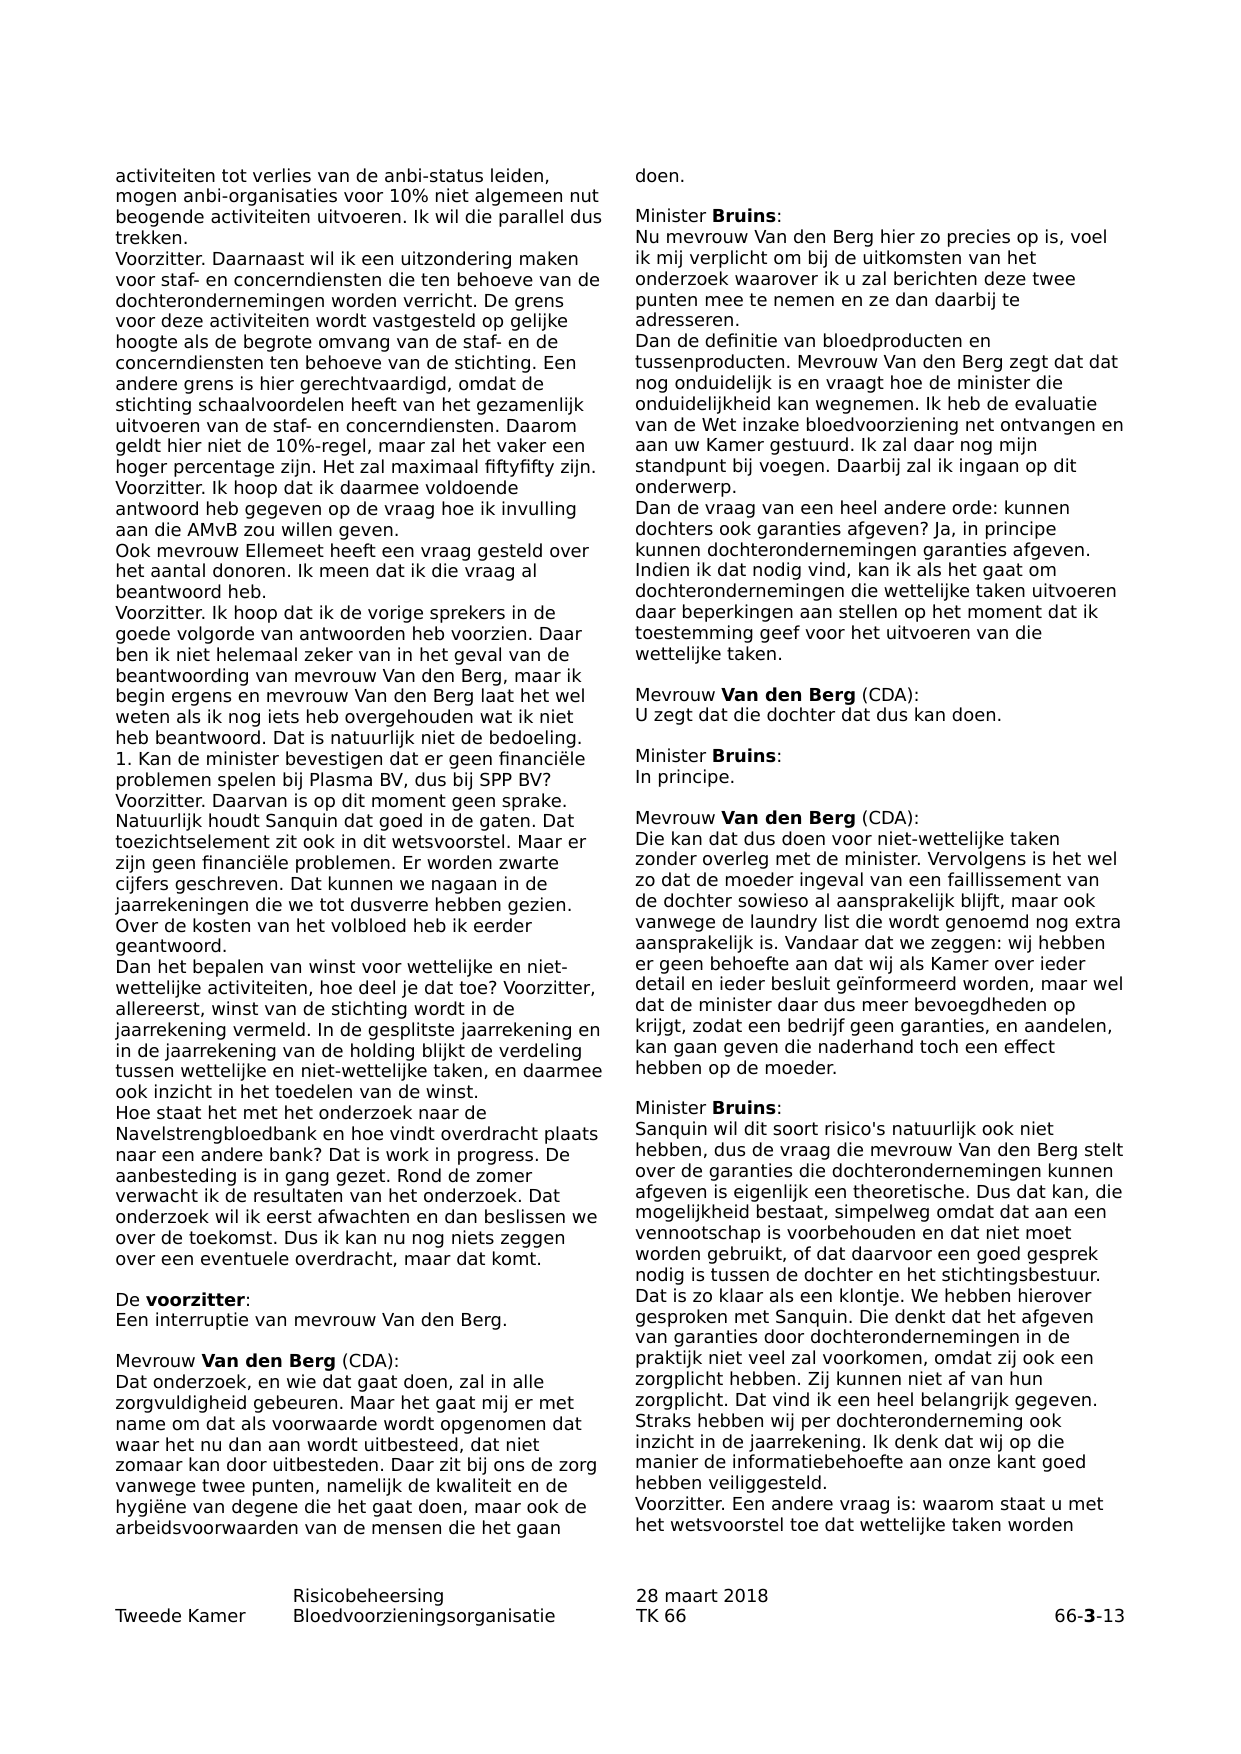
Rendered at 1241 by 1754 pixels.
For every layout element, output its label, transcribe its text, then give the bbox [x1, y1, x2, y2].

text Mevrouw Van den Berg (CDA): [115, 1351, 605, 1372]
text U zegt dat die dochter dat dus kan doen. [635, 705, 1125, 726]
text Sanquin wil dit soort risico's natuurlijk ook niet hebben, dus de vraag die mevrouw Van den Berg stelt over de garanties die dochterondernemingen kunnen afgeven is eigenlijk een theoretische. Dus dat kan, die mogelijkheid bestaat, simpelweg omdat dat aan een vennootschap is voorbehouden en dat niet moet worden gebruikt, of dat daarvoor een goed gesprek nodig is tussen de dochter en het stichtingsbestuur. Dat is zo klaar als een klontje. We hebben hierover gesproken met Sanquin. Die denkt dat het afgeven van garanties door dochterondernemingen in de praktijk niet veel zal voorkomen, omdat zij ook een zorgplicht hebben. Zij kunnen niet af van hun zorgplicht. Dat vind ik een heel belangrijk gegeven. Straks hebben wij per dochteronderneming ook inzicht in de jaarrekening. Ik denk dat wij op die manier de informatiebehoefte aan onze kant goed hebben veiliggesteld. [635, 1119, 1125, 1494]
text Voorzitter. Daarnaast wil ik een uitzondering maken voor staf- en concerndiensten die ten behoeve van de dochterondernemingen worden verricht. De grens voor deze activiteiten wordt vastgesteld op gelijke hoogte als de begrote omvang van de staf- en de concerndiensten ten behoeve van de stichting. Een andere grens is hier gerechtvaardigd, omdat de stichting schaalvoordelen heeft van het gezamenlijk uitvoeren van de staf- en concerndiensten. Daarom geldt hier niet de 10%-regel, maar zal het vaker een hoger percentage zijn. Het zal maximaal fiftyfifty zijn. Voorzitter. Ik hoop dat ik daarmee voldoende antwoord heb gegeven op de vraag hoe ik invulling aan die AMvB zou willen geven. [115, 249, 605, 540]
text Voorzitter. Ik hoop dat ik de vorige sprekers in de goede volgorde van antwoorden heb voorzien. Daar ben ik niet helemaal zeker van in het geval van de beantwoording van mevrouw Van den Berg, maar ik begin ergens en mevrouw Van den Berg laat het wel weten als ik nog iets heb overgehouden wat ik niet heb beantwoord. Dat is natuurlijk niet de bedoeling. [115, 603, 605, 749]
text In principe. [635, 767, 1125, 787]
text doen. [635, 165, 1125, 186]
text Dat onderzoek, en wie dat gaat doen, zal in alle zorgvuldigheid gebeuren. Maar het gaat mij er met name om dat als voorwaarde wordt opgenomen dat waar het nu dan aan wordt uitbesteed, dat niet zomaar kan door uitbesteden. Daar zit bij ons de zorg vanwege twee punten, namelijk de kwaliteit en de hygiëne van degene die het gaat doen, maar ook de arbeidsvoorwaarden van de mensen die het gaan [115, 1372, 605, 1538]
text 1. Kan de minister bevestigen dat er geen financiële problemen spelen bij Plasma BV, dus bij SPP BV? Voorzitter. Daarvan is op dit moment geen sprake. Natuurlijk houdt Sanquin dat goed in de gaten. Dat toezichtselement zit ook in dit wetsvoorstel. Maar er zijn geen financiële problemen. Er worden zwarte cijfers geschreven. Dat kunnen we nagaan in de jaarrekeningen die we tot dusverre hebben gezien. [115, 749, 605, 915]
text Dan het bepalen van winst voor wettelijke en niet-wettelijke activiteiten, hoe deel je dat toe? Voorzitter, allereerst, winst van de stichting wordt in de jaarrekening vermeld. In de gesplitste jaarrekening en in de jaarrekening van de holding blijkt de verdeling tussen wettelijke en niet-wettelijke taken, en daarmee ook inzicht in het toedelen van de winst. [115, 957, 605, 1103]
text Over de kosten van het volbloed heb ik eerder geantwoord. [115, 915, 605, 957]
text Minister Bruins: [635, 206, 1125, 227]
text Minister Bruins: [635, 746, 1125, 767]
text Nu mevrouw Van den Berg hier zo precies op is, voel ik mij verplicht om bij de uitkomsten van het onderzoek waarover ik u zal berichten deze twee punten mee te nemen en ze dan daarbij te adresseren. [635, 227, 1125, 331]
text Voorzitter. Een andere vraag is: waarom staat u met het wetsvoorstel toe dat wettelijke taken worden [635, 1494, 1125, 1536]
text Die kan dat dus doen voor niet-wettelijke taken zonder overleg met de minister. Vervolgens is het wel zo dat de moeder ingeval van een faillissement van de dochter sowieso al aansprakelijk blijft, maar ook vanwege de laundry list die wordt genoemd nog extra aansprakelijk is. Vandaar dat we zeggen: wij hebben er geen behoefte aan dat wij als Kamer over ieder detail en ieder besluit geïnformeerd worden, maar wel dat de minister daar dus meer bevoegdheden op krijgt, zodat een bedrijf geen garanties, en aandelen, kan gaan geven die naderhand toch een effect hebben op de moeder. [635, 828, 1125, 1078]
text Ook mevrouw Ellemeet heeft een vraag gesteld over het aantal donoren. Ik meen dat ik die vraag al beantwoord heb. [115, 540, 605, 603]
text Dan de vraag van een heel andere orde: kunnen dochters ook garanties afgeven? Ja, in principe kunnen dochterondernemingen garanties afgeven. Indien ik dat nodig vind, kan ik als het gaat om dochterondernemingen die wettelijke taken uitvoeren daar beperkingen aan stellen op het moment dat ik toestemming geef voor het uitvoeren van die wettelijke taken. [635, 498, 1125, 664]
text Mevrouw Van den Berg (CDA): [635, 807, 1125, 828]
text Hoe staat het met het onderzoek naar de Navelstrengbloedbank en hoe vindt overdracht plaats naar een andere bank? Dat is work in progress. De aanbesteding is in gang gezet. Rond de zomer verwacht ik de resultaten van het onderzoek. Dat onderzoek wil ik eerst afwachten en dan beslissen we over de toekomst. Dus ik kan nu nog niets zeggen over een eventuele overdracht, maar dat komt. [115, 1103, 605, 1269]
text activiteiten tot verlies van de anbi-status leiden, mogen anbi-organisaties voor 10% niet algemeen nut beogende activiteiten uitvoeren. Ik wil die parallel dus trekken. [115, 165, 605, 249]
text Een interruptie van mevrouw Van den Berg. [115, 1310, 605, 1331]
text Minister Bruins: [635, 1098, 1125, 1119]
text Mevrouw Van den Berg (CDA): [635, 684, 1125, 705]
text Dan de definitie van bloedproducten en tussenproducten. Mevrouw Van den Berg zegt dat dat nog onduidelijk is en vraagt hoe de minister die onduidelijkheid kan wegnemen. Ik heb de evaluatie van de Wet inzake bloedvoorziening net ontvangen en aan uw Kamer gestuurd. Ik zal daar nog mijn standpunt bij voegen. Daarbij zal ik ingaan op dit onderwerp. [635, 331, 1125, 498]
text De voorzitter: [115, 1289, 605, 1310]
